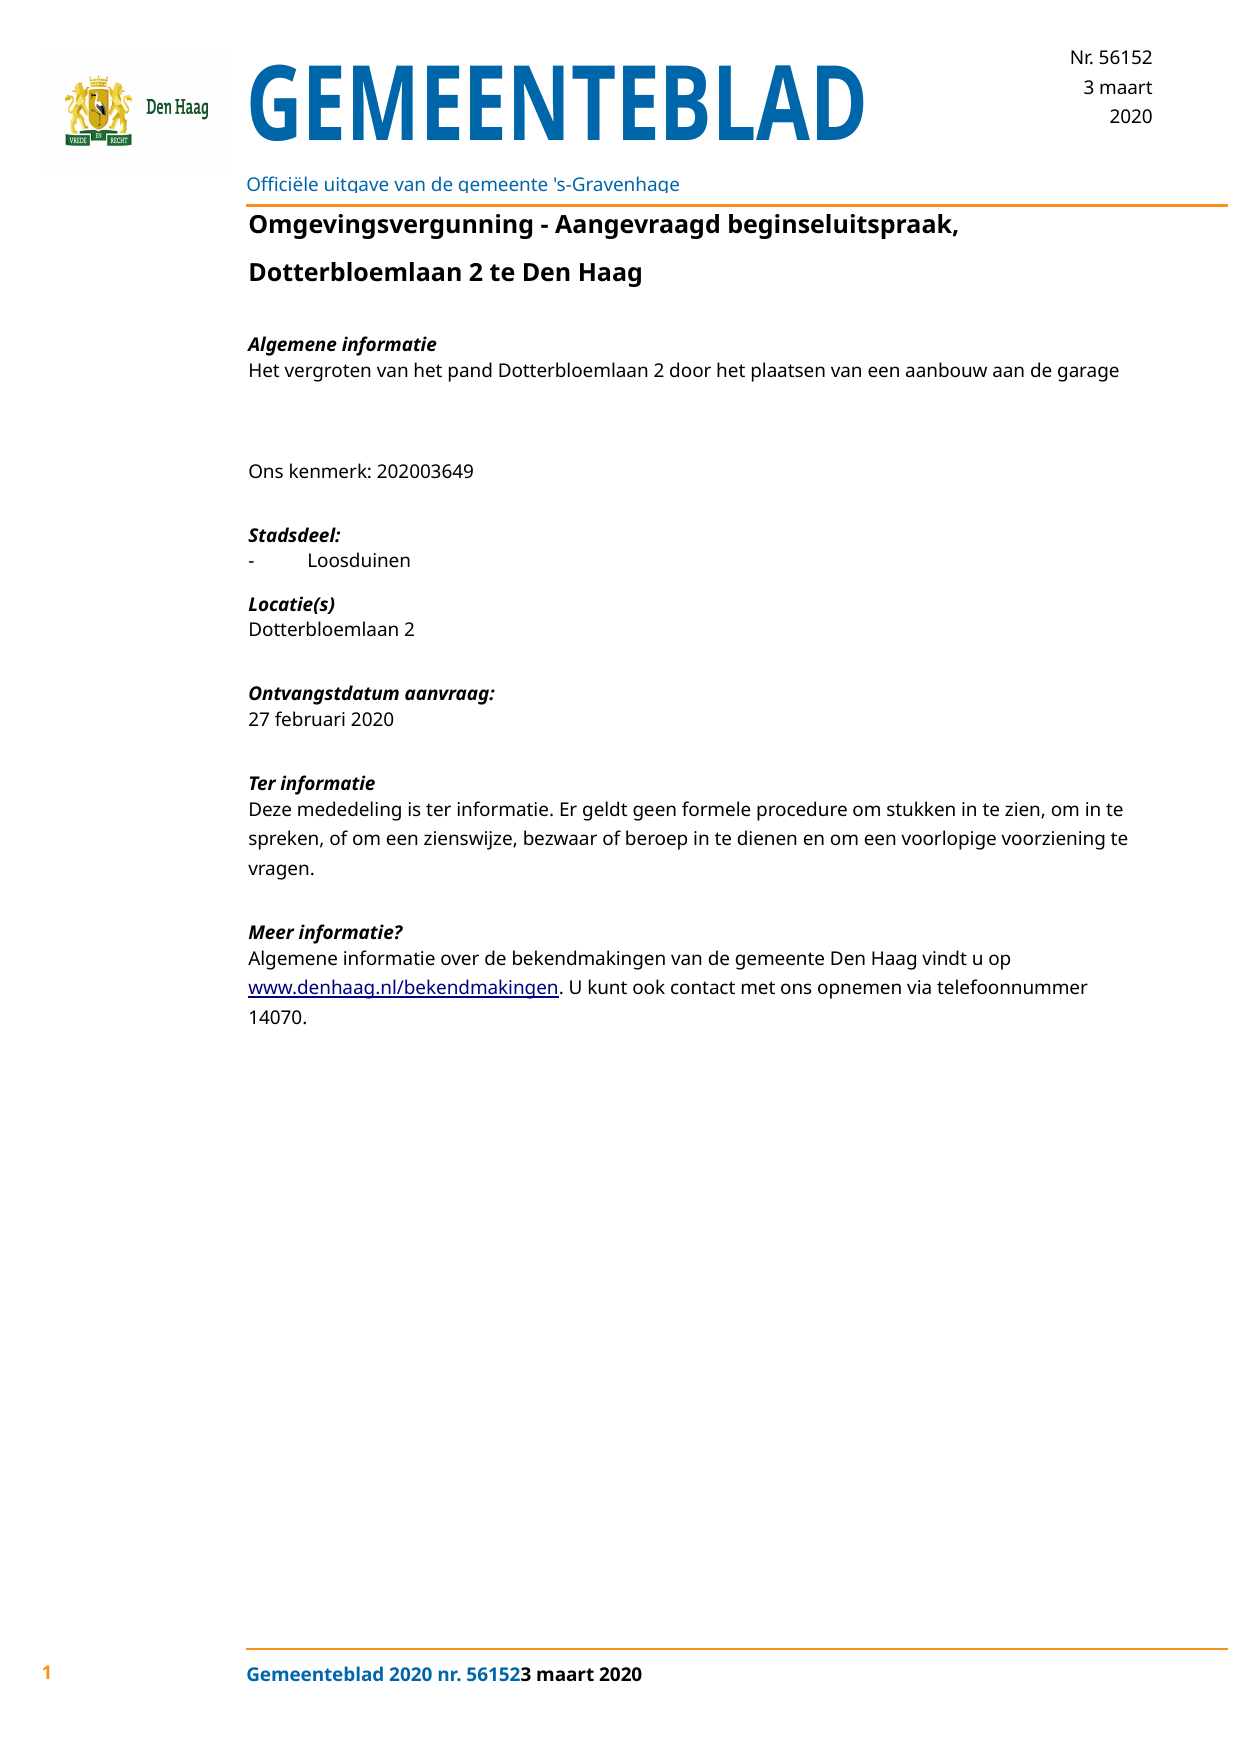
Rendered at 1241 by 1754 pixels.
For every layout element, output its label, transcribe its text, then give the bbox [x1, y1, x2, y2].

text Het vergroten van het pand Dotterbloemlaan 2 door het plaatsen van een aanbouw aan de garage [248, 357, 1152, 383]
picture [41, 47, 231, 172]
text Omgevingsvergunning - Aangevraagd beginseluitspraak, Dotterbloemlaan 2 te Den Haag [248, 207, 1152, 288]
text Algemene informatie over de bekendmakingen van de gemeente Den Haag vindt u op www.denhaag.nl/bekendmakingen. U kunt ook contact met ons opnemen via telefoonnummer 14070. [248, 945, 1152, 1030]
text Algemene informatie [248, 331, 1152, 357]
text Ontvangstdatum aanvraag: [248, 681, 1152, 706]
text Deze mededeling is ter informatie. Er geldt geen formele procedure om stukken in te zien, om in te spreken, of om een zienswijze, bezwaar of beroep in te dienen en om een voorlopige voorziening te vragen. [248, 796, 1152, 881]
text Meer informatie? [248, 919, 1152, 945]
text Locatie(s) [248, 591, 1152, 617]
text Ter informatie [248, 770, 1152, 796]
text Ons kenmerk: 202003649 [248, 458, 1152, 484]
text Stadsdeel: [248, 522, 1152, 548]
list Loosduinen [248, 548, 1152, 573]
text 27 februari 2020 [248, 706, 1152, 732]
text Dotterbloemlaan 2 [248, 617, 1152, 642]
